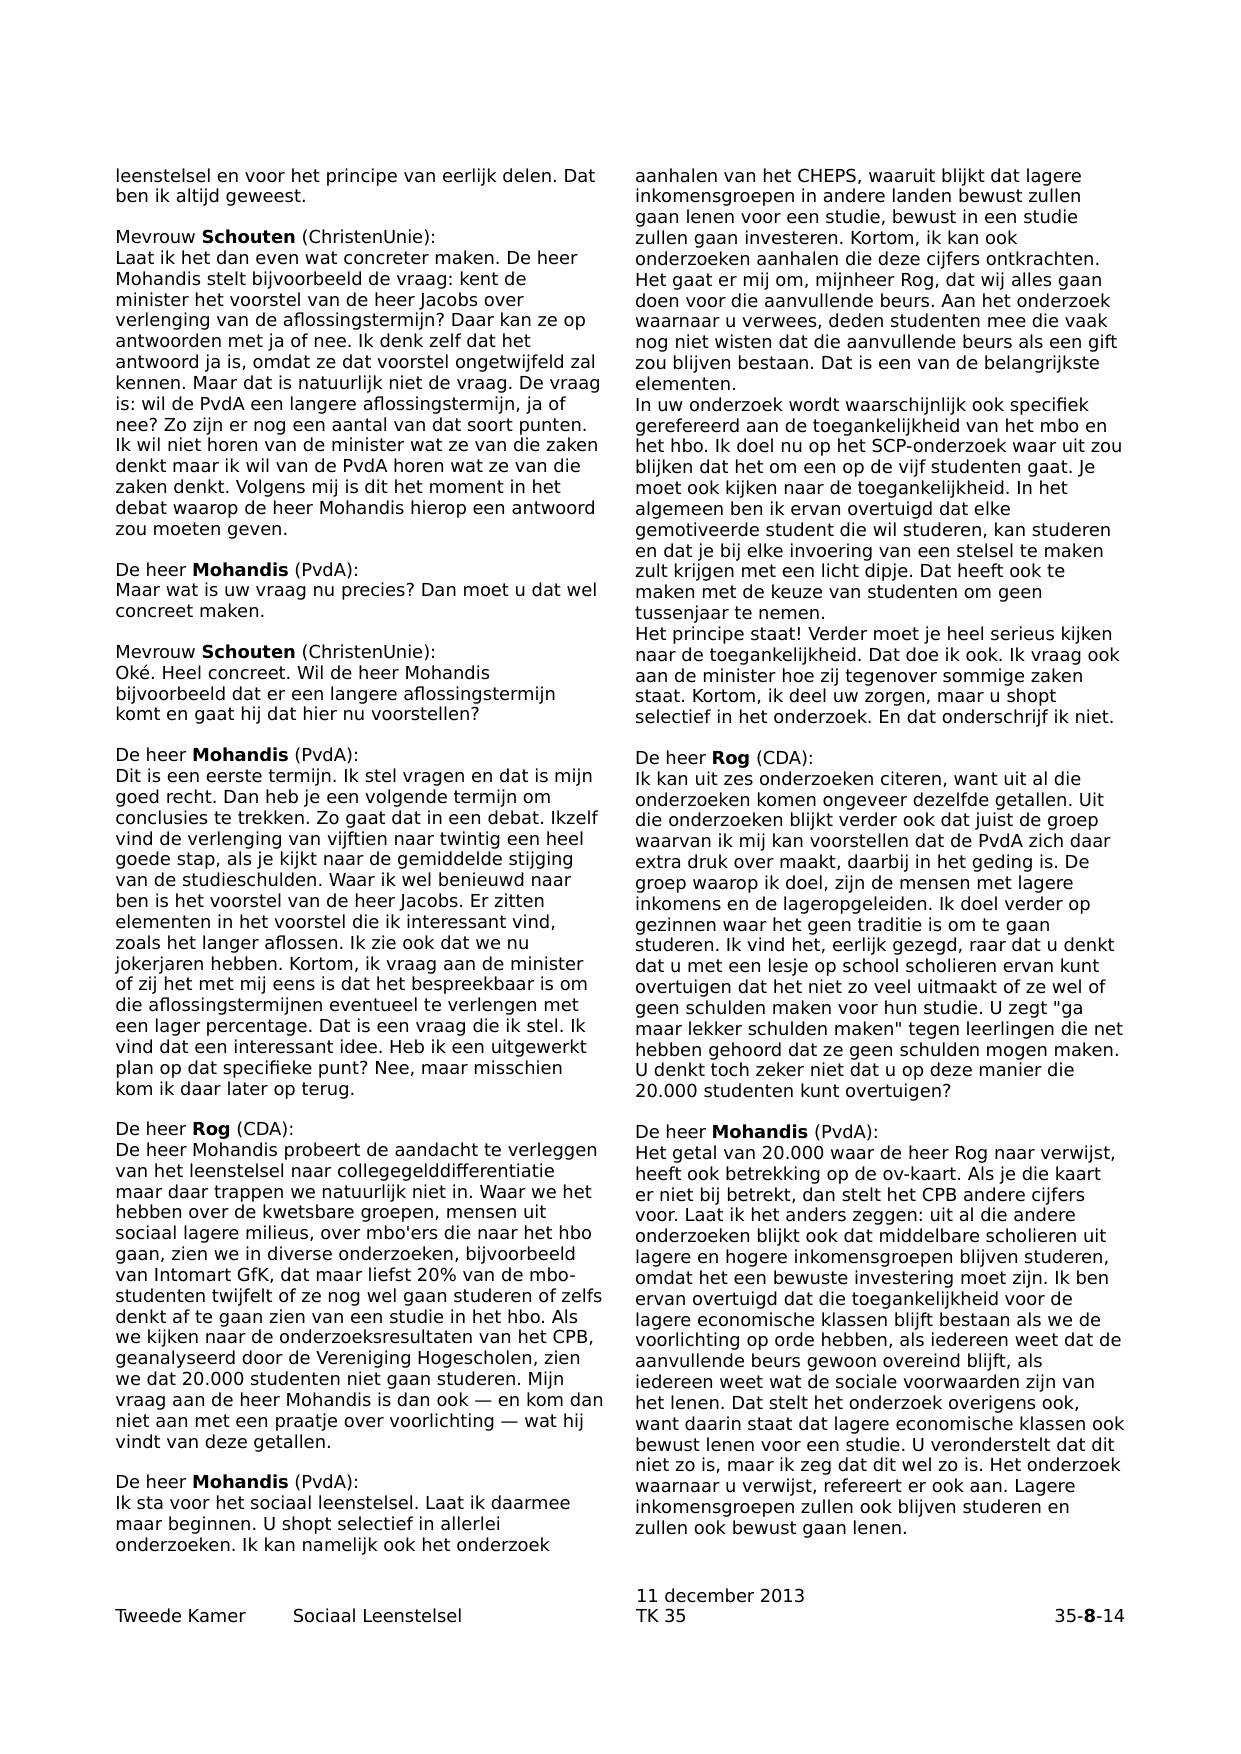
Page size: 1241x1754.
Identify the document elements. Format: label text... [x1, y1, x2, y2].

text Het gaat er mij om, mijnheer Rog, dat wij alles gaan doen voor die aanvullende beurs. Aan het onderzoek waarnaar u verwees, deden studenten mee die vaak nog niet wisten dat die aanvullende beurs als een gift zou blijven bestaan. Dat is een van de belangrijkste elementen. [635, 269, 1125, 394]
text Ik sta voor het sociaal leenstelsel. Laat ik daarmee maar beginnen. U shopt selectief in allerlei onderzoeken. Ik kan namelijk ook het onderzoek [115, 1493, 605, 1556]
text De heer Mohandis (PvdA): [115, 1472, 605, 1493]
text De heer Rog (CDA): [635, 748, 1125, 768]
text Ik kan uit zes onderzoeken citeren, want uit al die onderzoeken komen ongeveer dezelfde getallen. Uit die onderzoeken blijkt verder ook dat juist de groep waarvan ik mij kan voorstellen dat de PvdA zich daar extra druk over maakt, daarbij in het geding is. De groep waarop ik doel, zijn de mensen met lagere inkomens en de lageropgeleiden. Ik doel verder op gezinnen waar het geen traditie is om te gaan studeren. Ik vind het, eerlijk gezegd, raar dat u denkt dat u met een lesje op school scholieren ervan kunt overtuigen dat het niet zo veel uitmaakt of ze wel of geen schulden maken voor hun studie. U zegt "ga maar lekker schulden maken" tegen leerlingen die net hebben gehoord dat ze geen schulden mogen maken. U denkt toch zeker niet dat u op deze manier die 20.000 studenten kunt overtuigen? [635, 768, 1125, 1102]
text In uw onderzoek wordt waarschijnlijk ook specifiek gerefereerd aan de toegankelijkheid van het mbo en het hbo. Ik doel nu op het SCP-onderzoek waar uit zou blijken dat het om een op de vijf studenten gaat. Je moet ook kijken naar de toegankelijkheid. In het algemeen ben ik ervan overtuigd dat elke gemotiveerde student die wil studeren, kan studeren en dat je bij elke invoering van een stelsel te maken zult krijgen met een licht dipje. Dat heeft ook te maken met de keuze van studenten om geen tussenjaar te nemen. [635, 394, 1125, 624]
text Het principe staat! Verder moet je heel serieus kijken naar de toegankelijkheid. Dat doe ik ook. Ik vraag ook aan de minister hoe zij tegenover sommige zaken staat. Kortom, ik deel uw zorgen, maar u shopt selectief in het onderzoek. En dat onderschrijf ik niet. [635, 624, 1125, 728]
text leenstelsel en voor het principe van eerlijk delen. Dat ben ik altijd geweest. [115, 165, 605, 207]
text Maar wat is uw vraag nu precies? Dan moet u dat wel concreet maken. [115, 580, 605, 622]
text aanhalen van het CHEPS, waaruit blijkt dat lagere inkomensgroepen in andere landen bewust zullen gaan lenen voor een studie, bewust in een studie zullen gaan investeren. Kortom, ik kan ook onderzoeken aanhalen die deze cijfers ontkrachten. [635, 165, 1125, 269]
text Mevrouw Schouten (ChristenUnie): [115, 642, 605, 662]
text De heer Rog (CDA): [115, 1119, 605, 1140]
text Dit is een eerste termijn. Ik stel vragen en dat is mijn goed recht. Dan heb je een volgende termijn om conclusies te trekken. Zo gaat dat in een debat. Ikzelf vind de verlenging van vijftien naar twintig een heel goede stap, als je kijkt naar de gemiddelde stijging van de studieschulden. Waar ik wel benieuwd naar ben is het voorstel van de heer Jacobs. Er zitten elementen in het voorstel die ik interessant vind, zoals het langer aflossen. Ik zie ook dat we nu jokerjaren hebben. Kortom, ik vraag aan de minister of zij het met mij eens is dat het bespreekbaar is om die aflossingstermijnen eventueel te verlengen met een lager percentage. Dat is een vraag die ik stel. Ik vind dat een interessant idee. Heb ik een uitgewerkt plan op dat specifieke punt? Nee, maar misschien kom ik daar later op terug. [115, 766, 605, 1099]
text De heer Mohandis probeert de aandacht te verleggen van het leenstelsel naar collegegelddifferentiatie maar daar trappen we natuurlijk niet in. Waar we het hebben over de kwetsbare groepen, mensen uit sociaal lagere milieus, over mbo'ers die naar het hbo gaan, zien we in diverse onderzoeken, bijvoorbeeld van Intomart GfK, dat maar liefst 20% van de mbo-studenten twijfelt of ze nog wel gaan studeren of zelfs denkt af te gaan zien van een studie in het hbo. Als we kijken naar de onderzoeksresultaten van het CPB, geanalyseerd door de Vereniging Hogescholen, zien we dat 20.000 studenten niet gaan studeren. Mijn vraag aan de heer Mohandis is dan ook — en kom dan niet aan met een praatje over voorlichting — wat hij vindt van deze getallen. [115, 1140, 605, 1452]
text De heer Mohandis (PvdA): [635, 1122, 1125, 1143]
text De heer Mohandis (PvdA): [115, 559, 605, 580]
text Het getal van 20.000 waar de heer Rog naar verwijst, heeft ook betrekking op de ov-kaart. Als je die kaart er niet bij betrekt, dan stelt het CPB andere cijfers voor. Laat ik het anders zeggen: uit al die andere onderzoeken blijkt ook dat middelbare scholieren uit lagere en hogere inkomensgroepen blijven studeren, omdat het een bewuste investering moet zijn. Ik ben ervan overtuigd dat die toegankelijkheid voor de lagere economische klassen blijft bestaan als we de voorlichting op orde hebben, als iedereen weet dat de aanvullende beurs gewoon overeind blijft, als iedereen weet wat de sociale voorwaarden zijn van het lenen. Dat stelt het onderzoek overigens ook, want daarin staat dat lagere economische klassen ook bewust lenen voor een studie. U veronderstelt dat dit niet zo is, maar ik zeg dat dit wel zo is. Het onderzoek waarnaar u verwijst, refereert er ook aan. Lagere inkomensgroepen zullen ook blijven studeren en zullen ook bewust gaan lenen. [635, 1143, 1125, 1538]
text Laat ik het dan even wat concreter maken. De heer Mohandis stelt bijvoorbeeld de vraag: kent de minister het voorstel van de heer Jacobs over verlenging van de aflossingstermijn? Daar kan ze op antwoorden met ja of nee. Ik denk zelf dat het antwoord ja is, omdat ze dat voorstel ongetwijfeld zal kennen. Maar dat is natuurlijk niet de vraag. De vraag is: wil de PvdA een langere aflossingstermijn, ja of nee? Zo zijn er nog een aantal van dat soort punten. Ik wil niet horen van de minister wat ze van die zaken denkt maar ik wil van de PvdA horen wat ze van die zaken denkt. Volgens mij is dit het moment in het debat waarop de heer Mohandis hierop een antwoord zou moeten geven. [115, 248, 605, 539]
text Mevrouw Schouten (ChristenUnie): [115, 227, 605, 248]
text De heer Mohandis (PvdA): [115, 745, 605, 766]
text Oké. Heel concreet. Wil de heer Mohandis bijvoorbeeld dat er een langere aflossingstermijn komt en gaat hij dat hier nu voorstellen? [115, 662, 605, 725]
